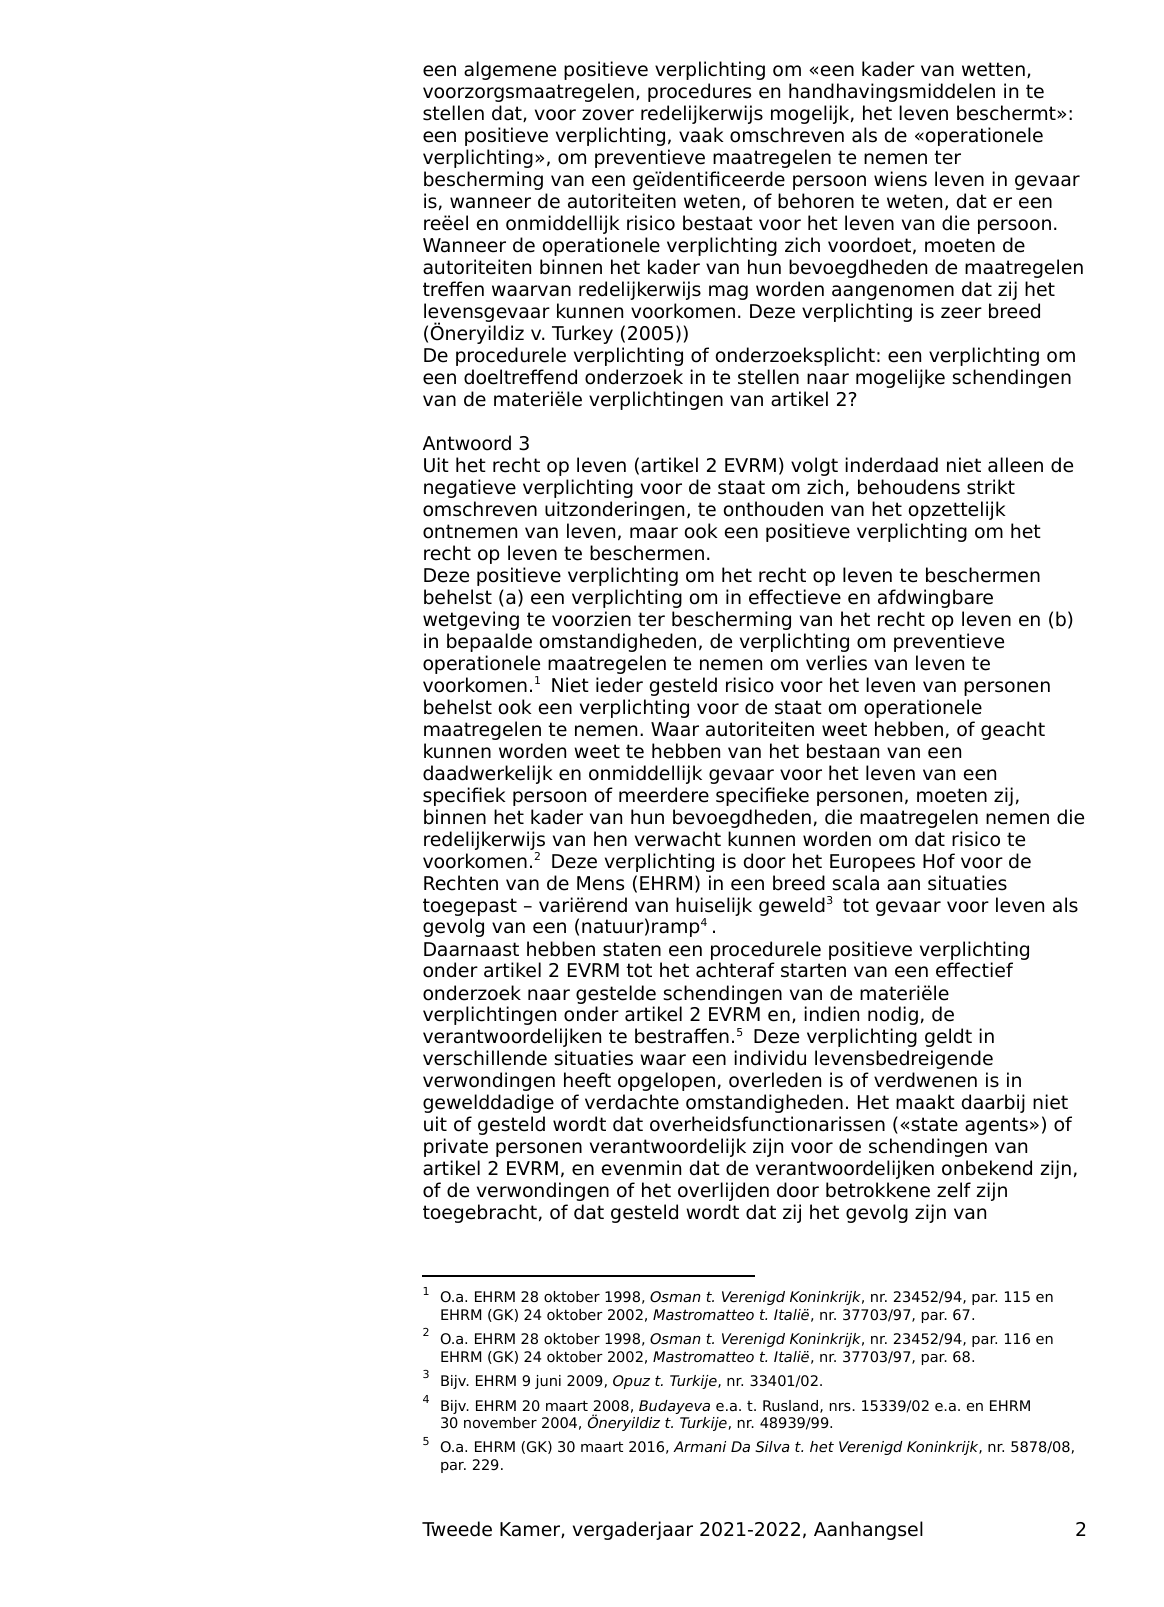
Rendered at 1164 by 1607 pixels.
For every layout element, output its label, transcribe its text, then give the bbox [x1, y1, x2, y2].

text Bijv. EHRM 20 maart 2008, Budayeva e.a. t. Rusland, nrs. 15339/02 e.a. en EHRM 30 november 2004, Öneryildiz t. Turkije, nr. 48939/99. [422, 1393, 1087, 1432]
text Bijv. EHRM 9 juni 2009, Opuz t. Turkije, nr. 33401/02. [422, 1368, 1087, 1391]
text Daarnaast hebben staten een procedurele positieve verplichting onder artikel 2 EVRM tot het achteraf starten van een effectief onderzoek naar gestelde schendingen van de materiële verplichtingen onder artikel 2 EVRM en, indien nodig, de verantwoordelijken te bestraffen. Deze verplichting geldt in verschillende situaties waar een individu levensbedreigende verwondingen heeft opgelopen, overleden is of verdwenen is in gewelddadige of verdachte omstandigheden. Het maakt daarbij niet uit of gesteld wordt dat overheidsfunctionarissen («state agents») of private personen verantwoordelijk zijn voor de schendingen van artikel 2 EVRM, en evenmin dat de verantwoordelijken onbekend zijn, of de verwondingen of het overlijden door betrokkene zelf zijn toegebracht, of dat gesteld wordt dat zij het gevolg zijn van [422, 938, 1087, 1224]
text O.a. EHRM 28 oktober 1998, Osman t. Verenigd Koninkrijk, nr. 23452/94, par. 116 en EHRM (GK) 24 oktober 2002, Mastromatteo t. Italië, nr. 37703/97, par. 68. [422, 1327, 1087, 1366]
text Uit het recht op leven (artikel 2 EVRM) volgt inderdaad niet alleen de negatieve verplichting voor de staat om zich, behoudens strikt omschreven uitzonderingen, te onthouden van het opzettelijk ontnemen van leven, maar ook een positieve verplichting om het recht op leven te beschermen. [422, 455, 1087, 565]
text O.a. EHRM (GK) 30 maart 2016, Armani Da Silva t. het Verenigd Koninkrijk, nr. 5878/08, par. 229. [422, 1435, 1087, 1474]
text Deze positieve verplichting om het recht op leven te beschermen behelst (a) een verplichting om in effectieve en afdwingbare wetgeving te voorzien ter bescherming van het recht op leven en (b) in bepaalde omstandigheden, de verplichting om preventieve operationele maatregelen te nemen om verlies van leven te voorkomen. Niet ieder gesteld risico voor het leven van personen behelst ook een verplichting voor de staat om operationele maatregelen te nemen. Waar autoriteiten weet hebben, of geacht kunnen worden weet te hebben van het bestaan van een daadwerkelijk en onmiddellijk gevaar voor het leven van een specifiek persoon of meerdere specifieke personen, moeten zij, binnen het kader van hun bevoegdheden, die maatregelen nemen die redelijkerwijs van hen verwacht kunnen worden om dat risico te voorkomen. Deze verplichting is door het Europees Hof voor de Rechten van de Mens (EHRM) in een breed scala aan situaties toegepast – variërend van huiselijk geweld tot gevaar voor leven als gevolg van een (natuur)ramp. [422, 565, 1087, 938]
text een algemene positieve verplichting om «een kader van wetten, voorzorgsmaatregelen, procedures en handhavingsmiddelen in te stellen dat, voor zover redelijkerwijs mogelijk, het leven beschermt»: [422, 59, 1087, 125]
text Antwoord 3 [422, 433, 1087, 455]
text een positieve verplichting, vaak omschreven als de «operationele verplichting», om preventieve maatregelen te nemen ter bescherming van een geïdentificeerde persoon wiens leven in gevaar is, wanneer de autoriteiten weten, of behoren te weten, dat er een reëel en onmiddellijk risico bestaat voor het leven van die persoon. Wanneer de operationele verplichting zich voordoet, moeten de autoriteiten binnen het kader van hun bevoegdheden de maatregelen treffen waarvan redelijkerwijs mag worden aangenomen dat zij het levensgevaar kunnen voorkomen. Deze verplichting is zeer breed (Öneryildiz v. Turkey (2005)) [422, 125, 1087, 345]
text O.a. EHRM 28 oktober 1998, Osman t. Verenigd Koninkrijk, nr. 23452/94, par. 115 en EHRM (GK) 24 oktober 2002, Mastromatteo t. Italië, nr. 37703/97, par. 67. [422, 1285, 1087, 1324]
text De procedurele verplichting of onderzoeksplicht: een verplichting om een doeltreffend onderzoek in te stellen naar mogelijke schendingen van de materiële verplichtingen van artikel 2? [422, 345, 1087, 411]
